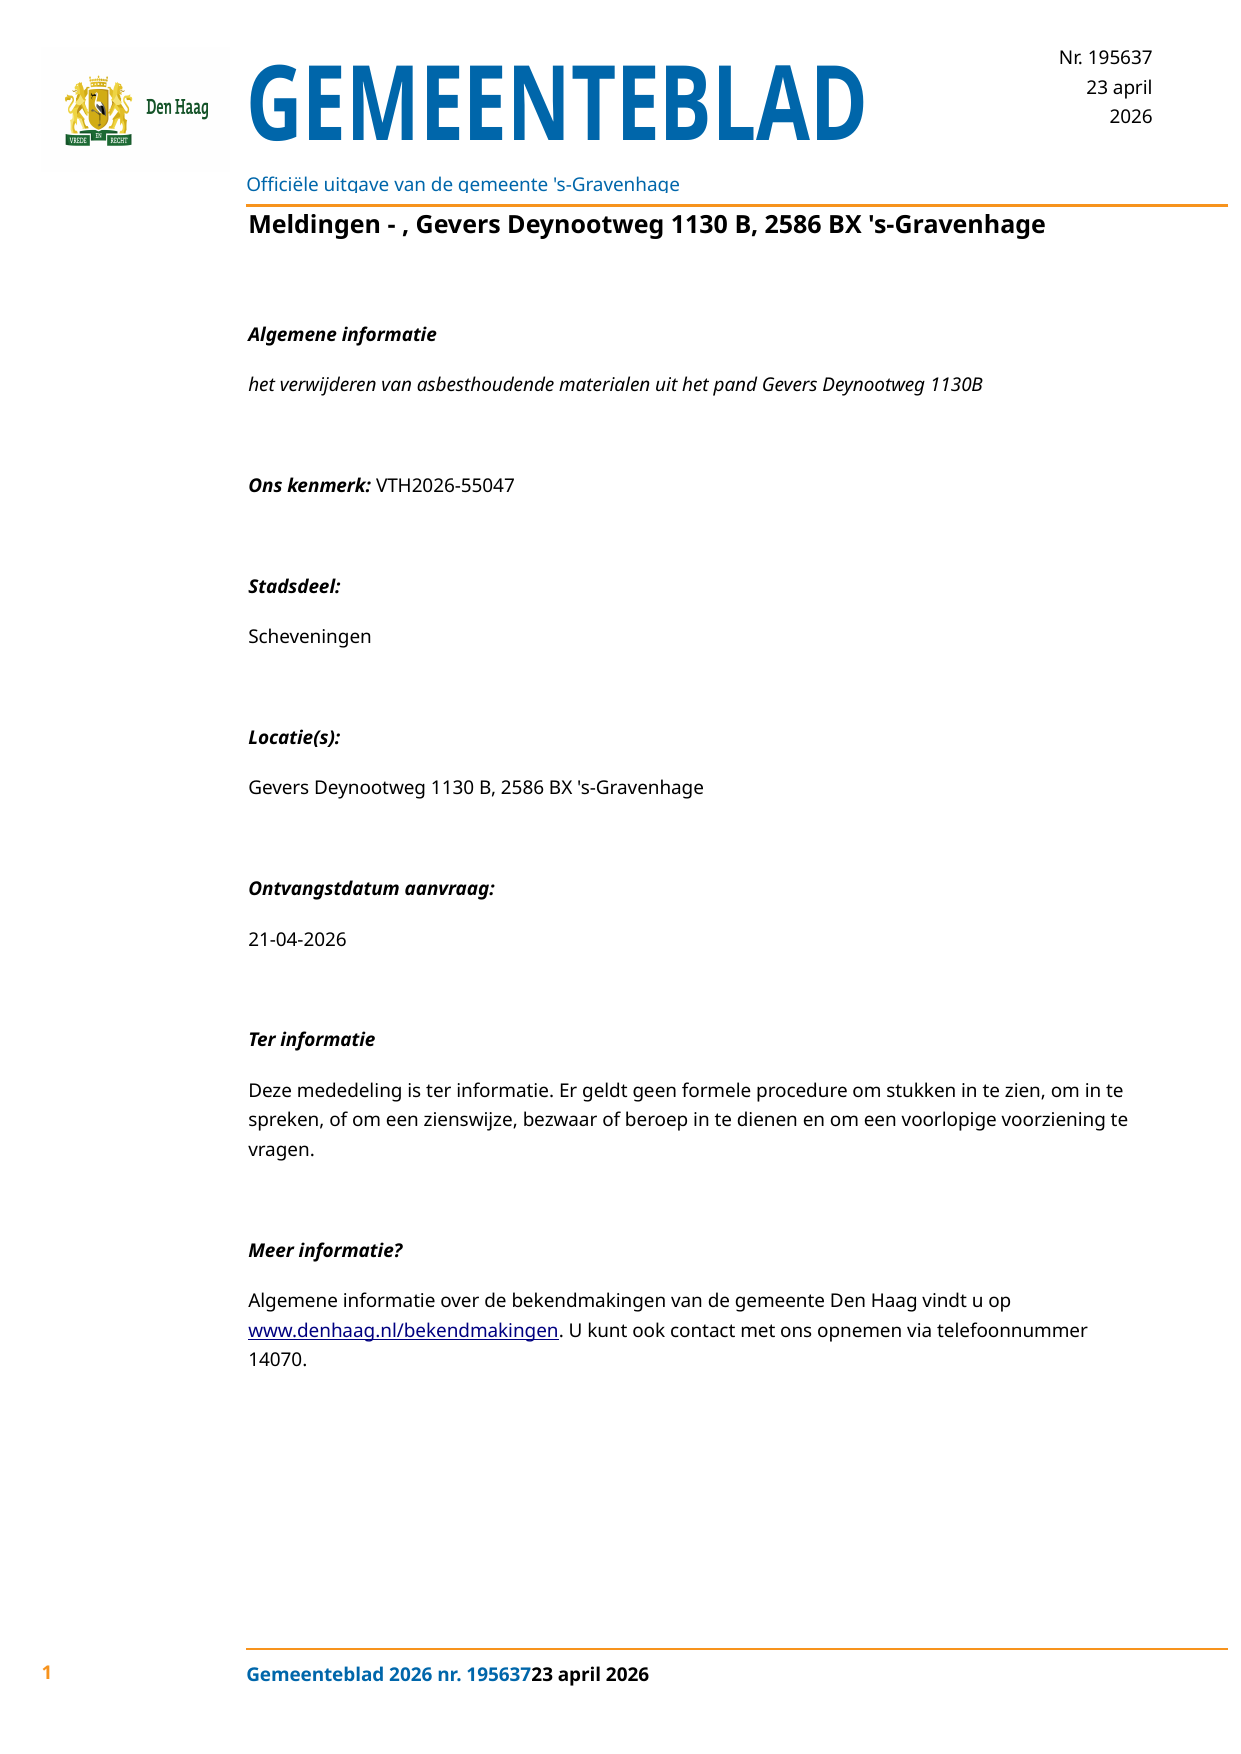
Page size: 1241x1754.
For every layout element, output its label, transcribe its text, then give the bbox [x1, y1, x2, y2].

text Ons kenmerk: VTH2026-55047 [248, 472, 1152, 498]
text Algemene informatie over de bekendmakingen van de gemeente Den Haag vindt u op www.denhaag.nl/bekendmakingen. U kunt ook contact met ons opnemen via telefoonnummer 14070. [248, 1287, 1152, 1372]
text Gevers Deynootweg 1130 B, 2586 BX 's-Gravenhage [248, 774, 1152, 800]
text het verwijderen van asbesthoudende materialen uit het pand Gevers Deynootweg 1130B [248, 371, 1152, 397]
text Locatie(s): [248, 724, 1152, 750]
text Ontvangstdatum aanvraag: [248, 875, 1152, 901]
text 21-04-2026 [248, 926, 1152, 951]
text Meer informatie? [248, 1237, 1152, 1263]
picture [41, 47, 231, 172]
text Deze mededeling is ter informatie. Er geldt geen formele procedure om stukken in te zien, om in te spreken, of om een zienswijze, bezwaar of beroep in te dienen en om een voorlopige voorziening te vragen. [248, 1077, 1152, 1162]
text Scheveningen [248, 623, 1152, 649]
text Meldingen - , Gevers Deynootweg 1130 B, 2586 BX 's-Gravenhage [248, 207, 1152, 241]
text Ter informatie [248, 1027, 1152, 1052]
text Algemene informatie [248, 321, 1152, 346]
text Stadsdeel: [248, 573, 1152, 598]
